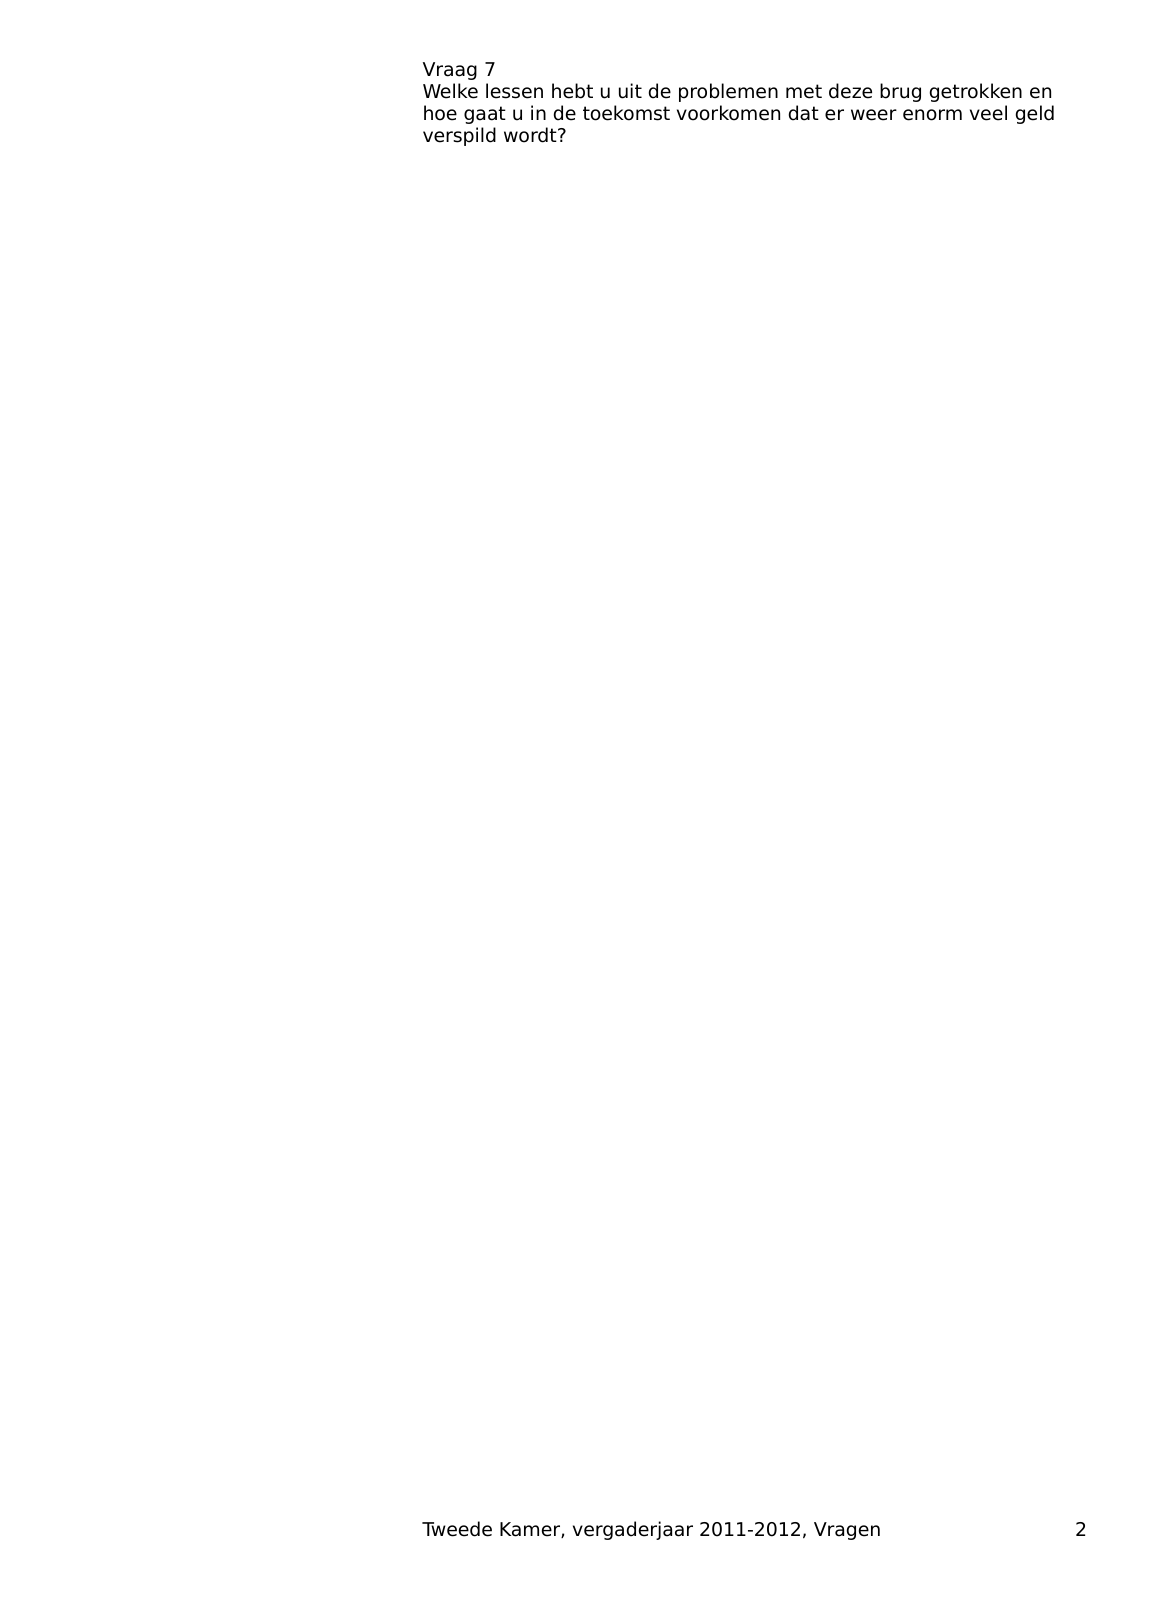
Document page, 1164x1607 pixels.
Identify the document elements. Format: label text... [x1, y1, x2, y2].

text Welke lessen hebt u uit de problemen met deze brug getrokken en hoe gaat u in de toekomst voorkomen dat er weer enorm veel geld verspild wordt? [422, 81, 1087, 147]
text Vraag 7 [422, 59, 1087, 81]
